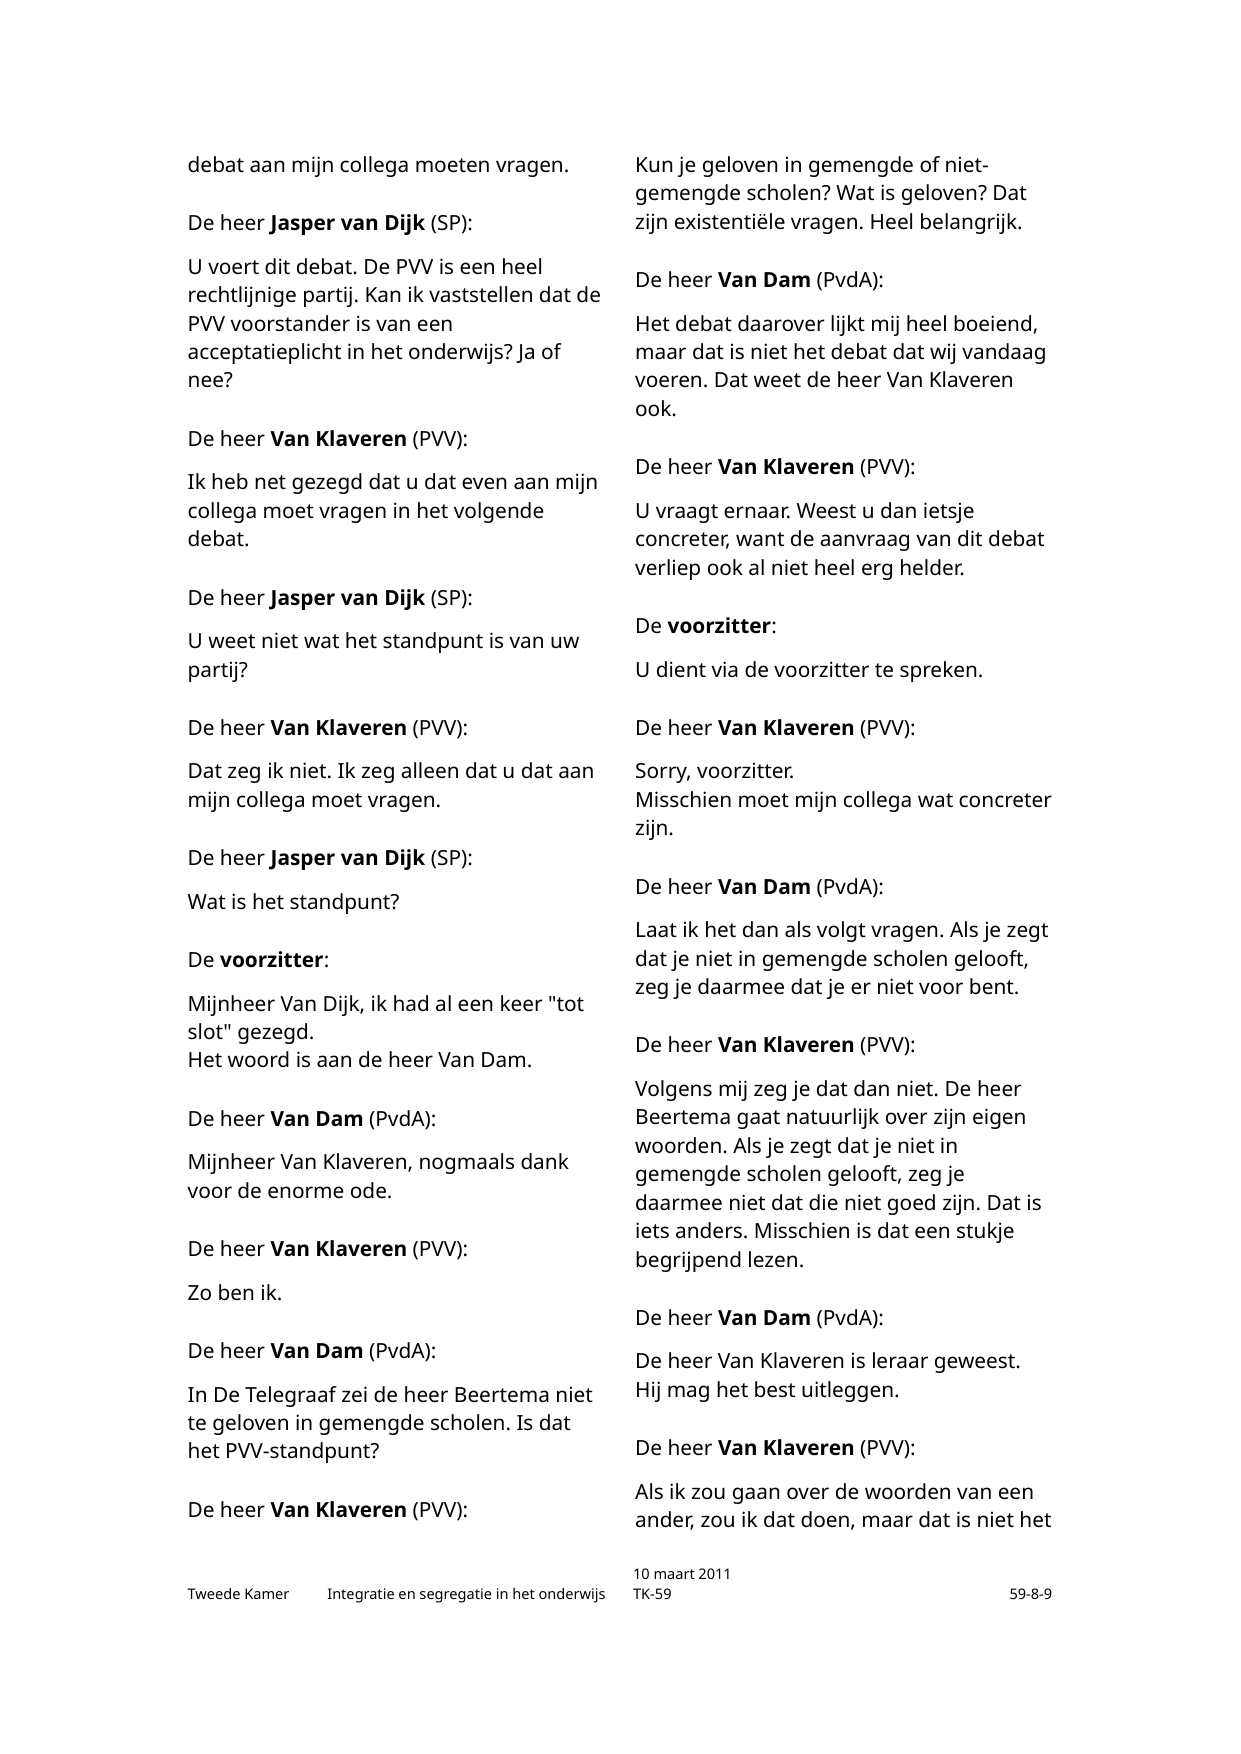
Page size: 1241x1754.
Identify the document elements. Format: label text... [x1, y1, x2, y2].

text De heer Van Klaveren (PVV): [187, 1495, 605, 1523]
text De heer Van Dam (PvdA): [187, 1336, 605, 1365]
text De voorzitter: [635, 611, 1053, 640]
text In De Telegraaf zei de heer Beertema niet te geloven in gemengde scholen. Is dat het PVV-standpunt? [187, 1380, 605, 1465]
text De heer Van Klaveren (PVV): [635, 713, 1053, 742]
text De heer Van Dam (PvdA): [187, 1104, 605, 1132]
text De heer Van Klaveren (PVV): [635, 1031, 1053, 1059]
text Als ik zou gaan over de woorden van een ander, zou ik dat doen, maar dat is niet het [635, 1477, 1053, 1534]
text Mijnheer Van Dijk, ik had al een keer "tot slot" gezegd. [187, 989, 605, 1046]
text Sorry, voorzitter. [635, 757, 1053, 785]
text De heer Van Klaveren (PVV): [635, 1433, 1053, 1462]
text U dient via de voorzitter te spreken. [635, 655, 1053, 683]
text Laat ik het dan als volgt vragen. Als je zegt dat je niet in gemengde scholen gelooft, zeg je daarmee dat je er niet voor bent. [635, 915, 1053, 1001]
text Het woord is aan de heer Van Dam. [187, 1046, 605, 1074]
text U weet niet wat het standpunt is van uw partij? [187, 626, 605, 683]
text De heer Jasper van Dijk (SP): [187, 843, 605, 872]
text De heer Van Dam (PvdA): [635, 265, 1053, 294]
text De heer Van Dam (PvdA): [635, 1303, 1053, 1332]
text Misschien moet mijn collega wat concreter zijn. [635, 785, 1053, 842]
text Mijnheer Van Klaveren, nogmaals dank voor de enorme ode. [187, 1147, 605, 1204]
text Wat is het standpunt? [187, 887, 605, 915]
text De heer Van Klaveren (PVV): [187, 713, 605, 742]
text Volgens mij zeg je dat dan niet. De heer Beertema gaat natuurlijk over zijn eigen woorden. Als je zegt dat je niet in gemengde scholen gelooft, zeg je daarmee niet dat die niet goed zijn. Dat is iets anders. Misschien is dat een stukje begrijpend lezen. [635, 1074, 1053, 1273]
text De heer Jasper van Dijk (SP): [187, 208, 605, 237]
text De heer Jasper van Dijk (SP): [187, 583, 605, 611]
text debat aan mijn collega moeten vragen. [187, 150, 605, 178]
text Dat zeg ik niet. Ik zeg alleen dat u dat aan mijn collega moet vragen. [187, 757, 605, 813]
text De heer Van Klaveren is leraar geweest. Hij mag het best uitleggen. [635, 1347, 1053, 1403]
text Ik heb net gezegd dat u dat even aan mijn collega moet vragen in het volgende debat. [187, 467, 605, 553]
text De heer Van Klaveren (PVV): [187, 1234, 605, 1263]
text De heer Van Klaveren (PVV): [187, 424, 605, 452]
text De voorzitter: [187, 945, 605, 974]
text Zo ben ik. [187, 1278, 605, 1306]
text De heer Van Klaveren (PVV): [635, 452, 1053, 481]
text Kun je geloven in gemengde of niet-gemengde scholen? Wat is geloven? Dat zijn existentiële vragen. Heel belangrijk. [635, 150, 1053, 235]
text U voert dit debat. De PVV is een heel rechtlijnige partij. Kan ik vaststellen dat de PVV voorstander is van een acceptatieplicht in het onderwijs? Ja of nee? [187, 252, 605, 394]
text U vraagt ernaar. Weest u dan ietsje concreter, want de aanvraag van dit debat verliep ook al niet heel erg helder. [635, 496, 1053, 581]
text Het debat daarover lijkt mij heel boeiend, maar dat is niet het debat dat wij vandaag voeren. Dat weet de heer Van Klaveren ook. [635, 309, 1053, 422]
text De heer Van Dam (PvdA): [635, 872, 1053, 900]
